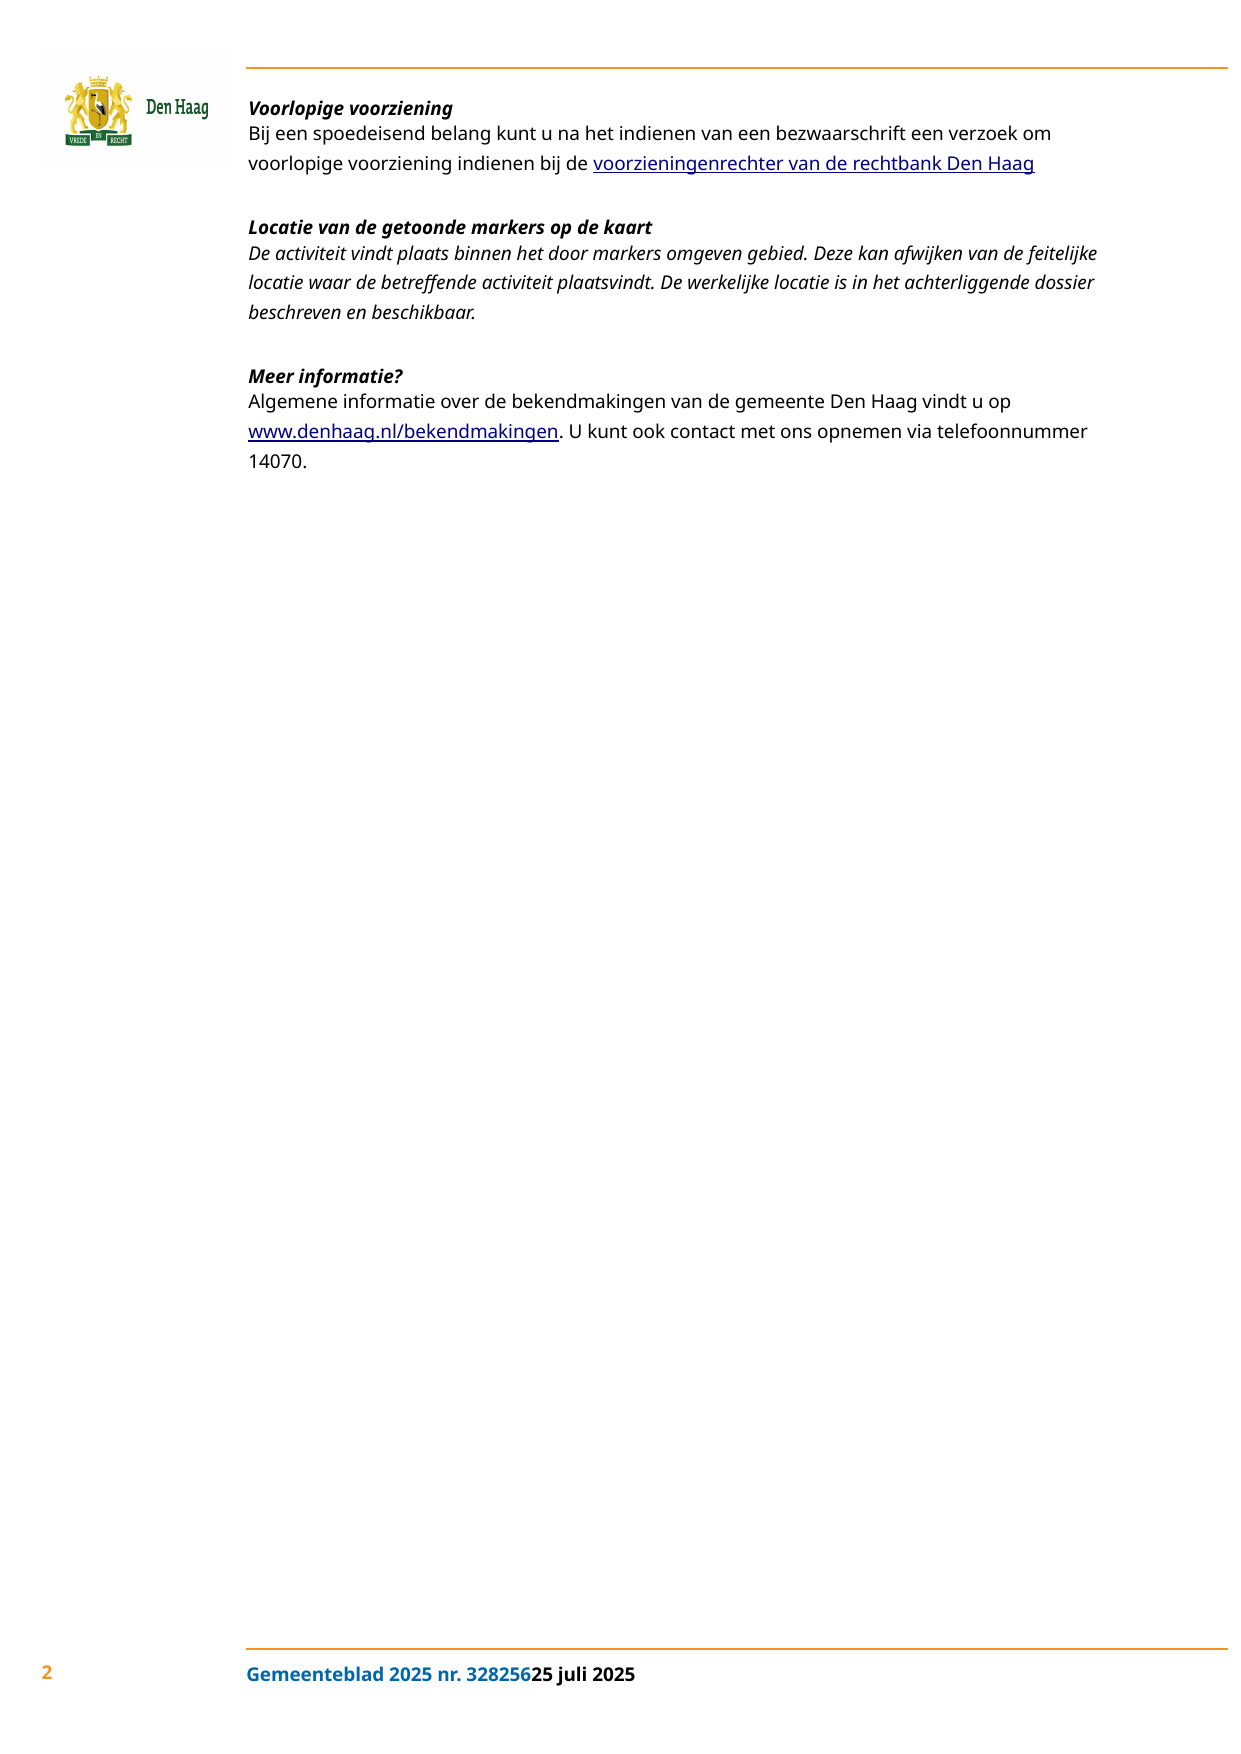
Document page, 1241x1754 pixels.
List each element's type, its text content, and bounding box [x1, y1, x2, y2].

text Algemene informatie over de bekendmakingen van de gemeente Den Haag vindt u op www.denhaag.nl/bekendmakingen. U kunt ook contact met ons opnemen via telefoonnummer 14070. [248, 389, 1152, 473]
text De activiteit vindt plaats binnen het door markers omgeven gebied. Deze kan afwijken van de feitelijke locatie waar de betreffende activiteit plaatsvindt. De werkelijke locatie is in het achterliggende dossier beschreven en beschikbaar. [248, 240, 1152, 325]
picture [41, 47, 231, 172]
text Voorlopige voorziening [248, 95, 1152, 121]
text Meer informatie? [248, 363, 1152, 389]
text Locatie van de getoonde markers op de kaart [248, 214, 1152, 240]
text Bij een spoedeisend belang kunt u na het indienen van een bezwaarschrift een verzoek om voorlopige voorziening indienen bij de voorzieningenrechter van de rechtbank Den Haag [248, 121, 1152, 176]
